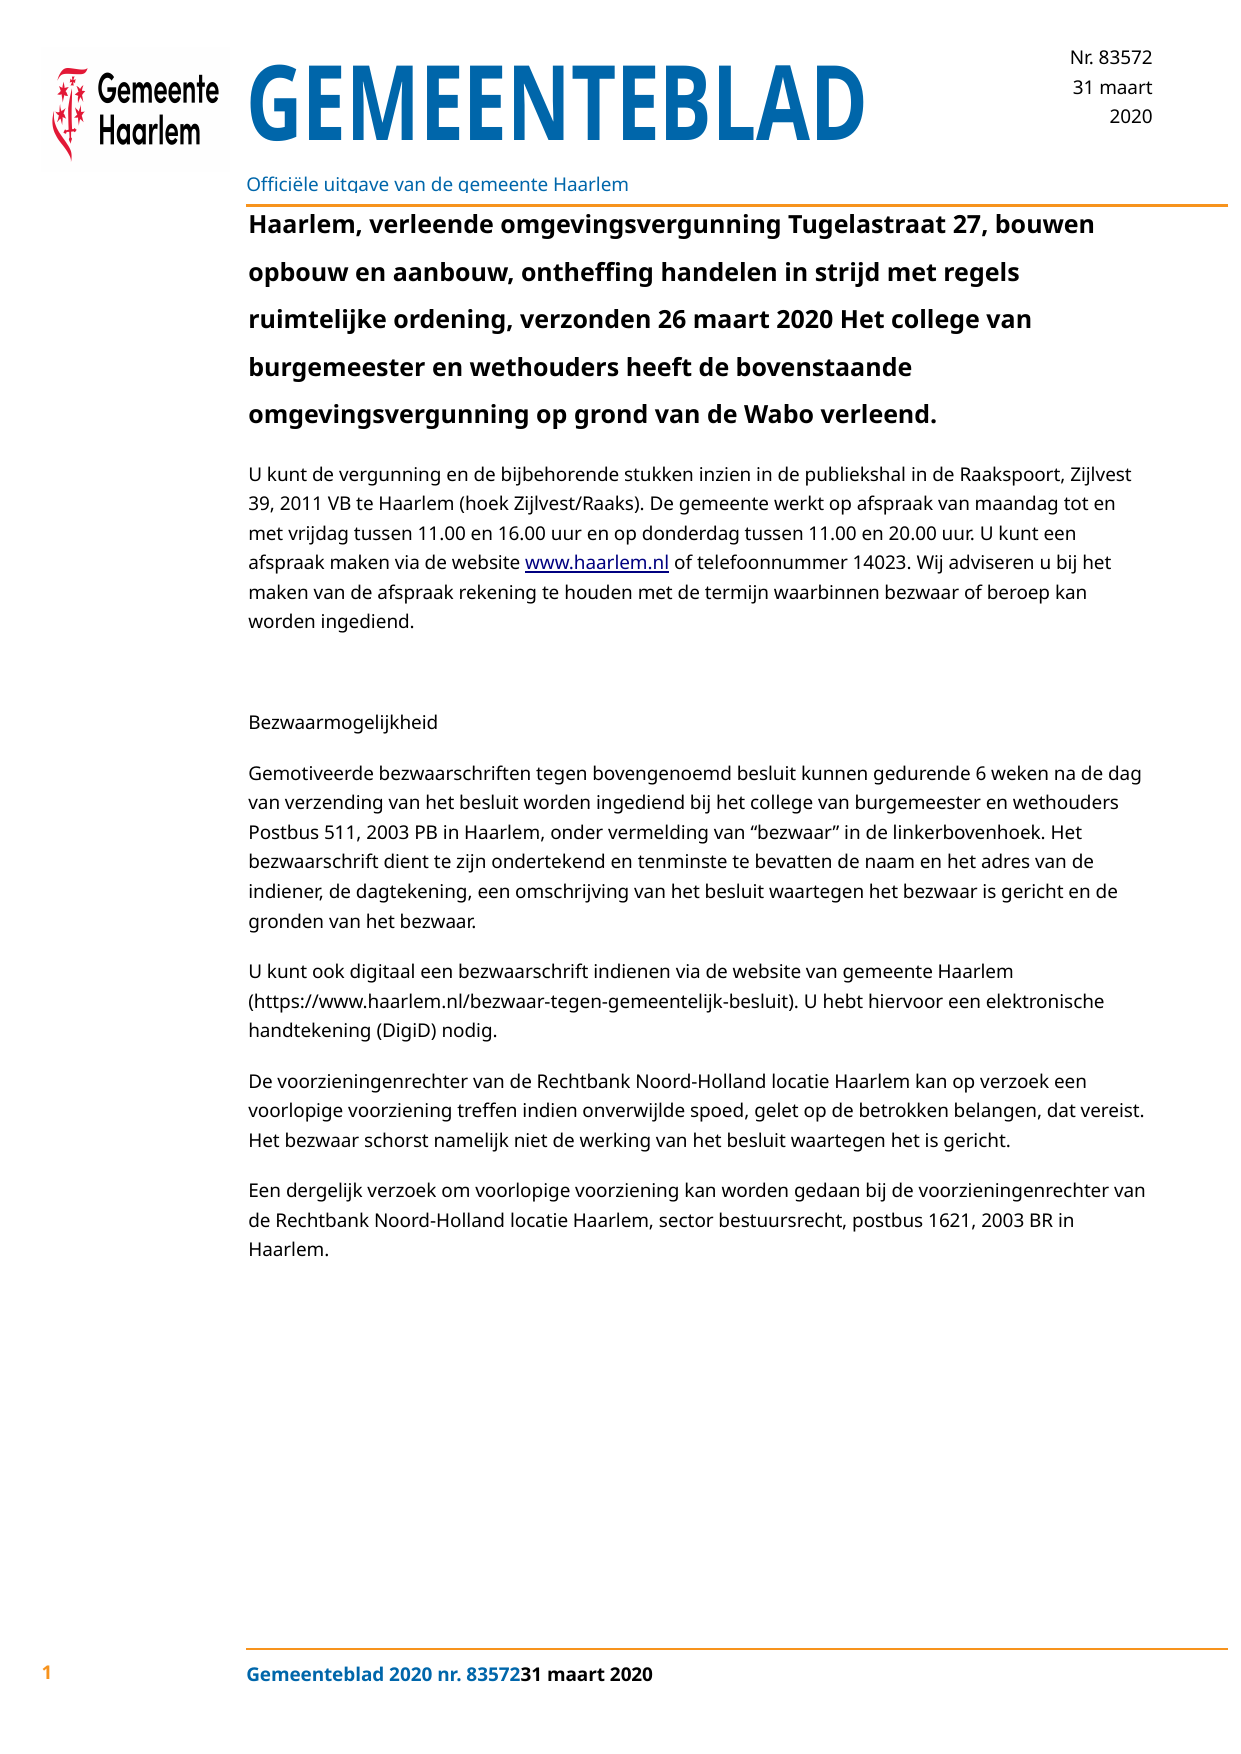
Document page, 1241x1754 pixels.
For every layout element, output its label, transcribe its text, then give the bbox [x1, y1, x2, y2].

text Een dergelijk verzoek om voorlopige voorziening kan worden gedaan bij de voorzieningenrechter van de Rechtbank Noord-Holland locatie Haarlem, sector bestuursrecht, postbus 1621, 2003 BR in Haarlem. [248, 1177, 1152, 1262]
text Bezwaarmogelijkheid [248, 709, 1152, 735]
text Haarlem, verleende omgevingsvergunning Tugelastraat 27, bouwen opbouw en aanbouw, ontheffing handelen in strijd met regels ruimtelijke ordening, verzonden 26 maart 2020 Het college van burgemeester en wethouders heeft de bovenstaande omgevingsvergunning op grond van de Wabo verleend. [248, 207, 1152, 431]
text Gemotiveerde bezwaarschriften tegen bovengenoemd besluit kunnen gedurende 6 weken na de dag van verzending van het besluit worden ingediend bij het college van burgemeester en wethouders Postbus 511, 2003 PB in Haarlem, onder vermelding van “bezwaar” in de linkerbovenhoek. Het bezwaarschrift dient te zijn ondertekend en tenminste te bevatten de naam en het adres van de indiener, de dagtekening, een omschrijving van het besluit waartegen het bezwaar is gericht en de gronden van het bezwaar. [248, 760, 1152, 933]
text U kunt de vergunning en de bijbehorende stukken inzien in de publiekshal in de Raakspoort, Zijlvest 39, 2011 VB te Haarlem (hoek Zijlvest/Raaks). De gemeente werkt op afspraak van maandag tot en met vrijdag tussen 11.00 en 16.00 uur en op donderdag tussen 11.00 en 20.00 uur. U kunt een afspraak maken via de website www.haarlem.nl of telefoonnummer 14023. Wij adviseren u bij het maken van de afspraak rekening te houden met de termijn waarbinnen bezwaar of beroep kan worden ingediend. [248, 461, 1152, 634]
picture [41, 47, 231, 172]
text De voorzieningenrechter van de Rechtbank Noord-Holland locatie Haarlem kan op verzoek een voorlopige voorziening treffen indien onverwijlde spoed, gelet op de betrokken belangen, dat vereist. Het bezwaar schorst namelijk niet de werking van het besluit waartegen het is gericht. [248, 1068, 1152, 1153]
text U kunt ook digitaal een bezwaarschrift indienen via de website van gemeente Haarlem (https://www.haarlem.nl/bezwaar-tegen-gemeentelijk-besluit). U hebt hiervoor een elektronische handtekening (DigiD) nodig. [248, 958, 1152, 1043]
